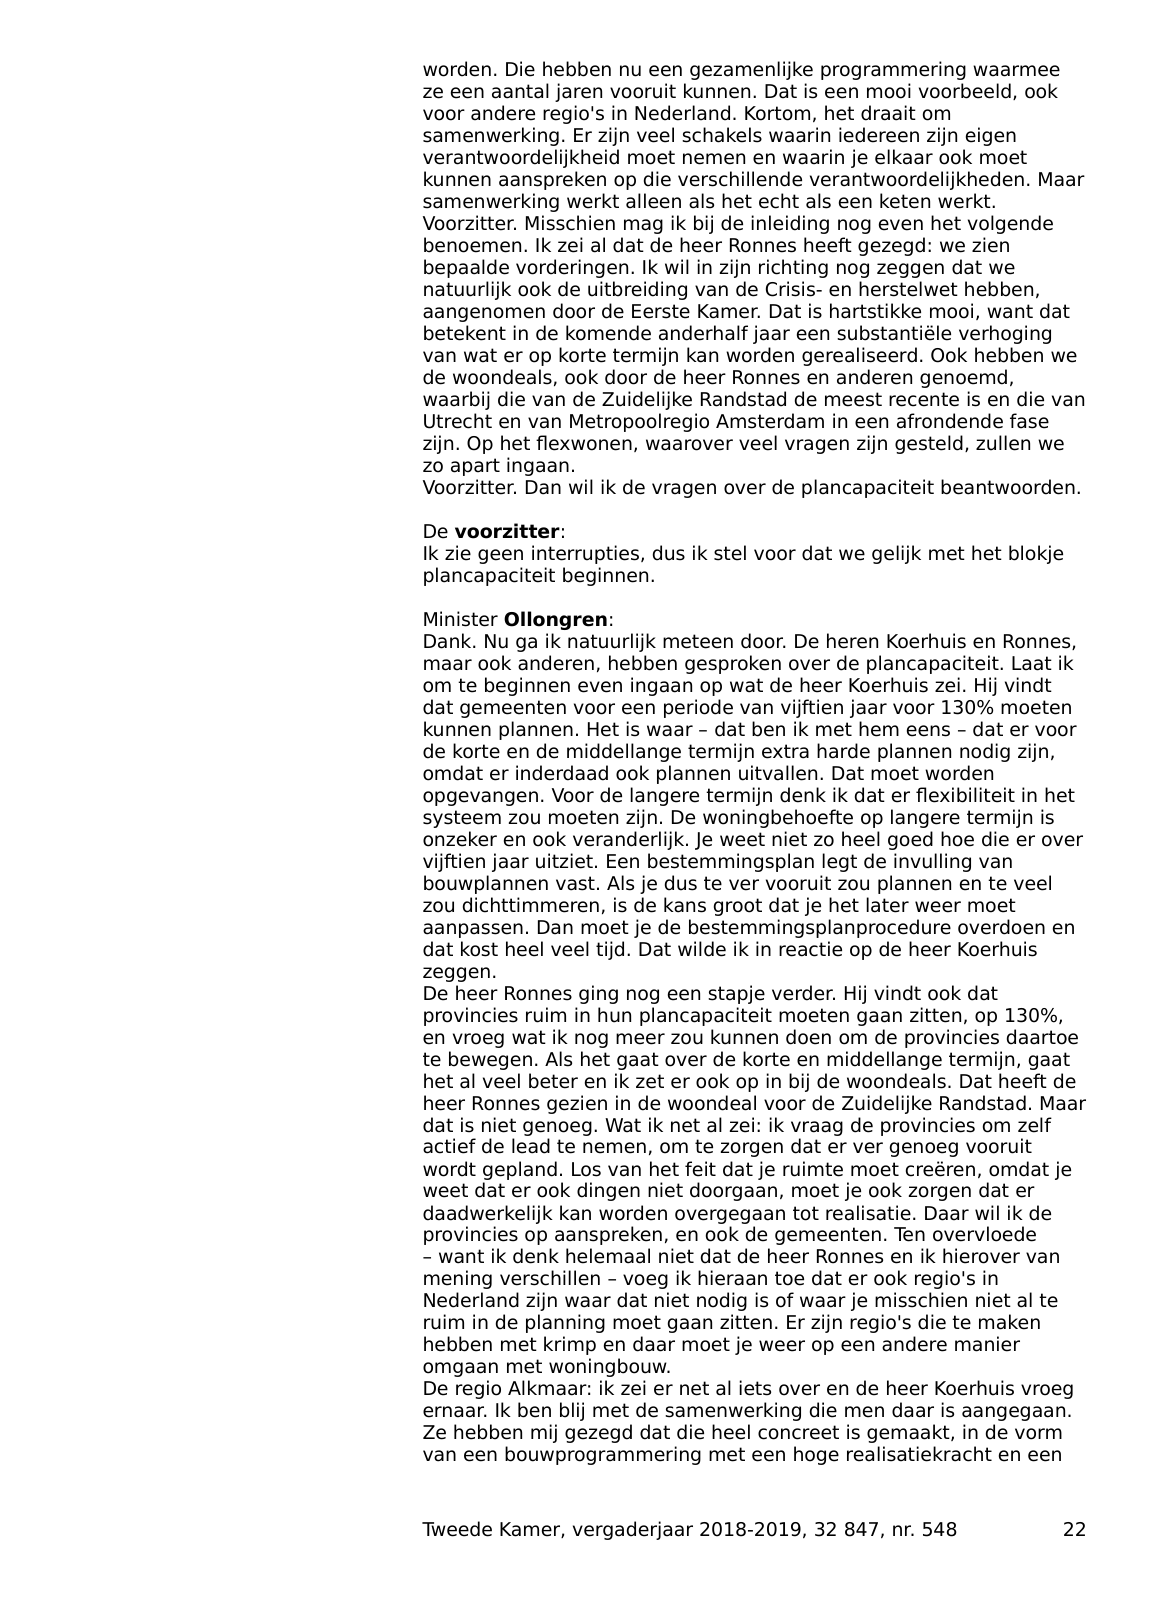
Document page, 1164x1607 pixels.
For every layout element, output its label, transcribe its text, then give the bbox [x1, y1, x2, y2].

text De voorzitter: [422, 521, 1087, 543]
text De heer Ronnes ging nog een stapje verder. Hij vindt ook dat provincies ruim in hun plancapaciteit moeten gaan zitten, op 130%, en vroeg wat ik nog meer zou kunnen doen om de provincies daartoe te bewegen. Als het gaat over de korte en middellange termijn, gaat het al veel beter en ik zet er ook op in bij de woondeals. Dat heeft de heer Ronnes gezien in de woondeal voor de Zuidelijke Randstad. Maar dat is niet genoeg. Wat ik net al zei: ik vraag de provincies om zelf actief de lead te nemen, om te zorgen dat er ver genoeg vooruit wordt gepland. Los van het feit dat je ruimte moet creëren, omdat je weet dat er ook dingen niet doorgaan, moet je ook zorgen dat er daadwerkelijk kan worden overgegaan tot realisatie. Daar wil ik de provincies op aanspreken, en ook de gemeenten. Ten overvloede – want ik denk helemaal niet dat de heer Ronnes en ik hierover van mening verschillen – voeg ik hieraan toe dat er ook regio's in Nederland zijn waar dat niet nodig is of waar je misschien niet al te ruim in de planning moet gaan zitten. Er zijn regio's die te maken hebben met krimp en daar moet je weer op een andere manier omgaan met woningbouw. [422, 983, 1087, 1378]
text worden. Die hebben nu een gezamenlijke programmering waarmee ze een aantal jaren vooruit kunnen. Dat is een mooi voorbeeld, ook voor andere regio's in Nederland. Kortom, het draait om samenwerking. Er zijn veel schakels waarin iedereen zijn eigen verantwoordelijkheid moet nemen en waarin je elkaar ook moet kunnen aanspreken op die verschillende verantwoordelijkheden. Maar samenwerking werkt alleen als het echt als een keten werkt. [422, 59, 1087, 213]
text Voorzitter. Misschien mag ik bij de inleiding nog even het volgende benoemen. Ik zei al dat de heer Ronnes heeft gezegd: we zien bepaalde vorderingen. Ik wil in zijn richting nog zeggen dat we natuurlijk ook de uitbreiding van de Crisis- en herstelwet hebben, aangenomen door de Eerste Kamer. Dat is hartstikke mooi, want dat betekent in de komende anderhalf jaar een substantiële verhoging van wat er op korte termijn kan worden gerealiseerd. Ook hebben we de woondeals, ook door de heer Ronnes en anderen genoemd, waarbij die van de Zuidelijke Randstad de meest recente is en die van Utrecht en van Metropoolregio Amsterdam in een afrondende fase zijn. Op het flexwonen, waarover veel vragen zijn gesteld, zullen we zo apart ingaan. [422, 213, 1087, 477]
text Ik zie geen interrupties, dus ik stel voor dat we gelijk met het blokje plancapaciteit beginnen. [422, 543, 1087, 587]
text De regio Alkmaar: ik zei er net al iets over en de heer Koerhuis vroeg ernaar. Ik ben blij met de samenwerking die men daar is aangegaan. Ze hebben mij gezegd dat die heel concreet is gemaakt, in de vorm van een bouwprogrammering met een hoge realisatiekracht en een [422, 1378, 1087, 1466]
text Minister Ollongren: [422, 609, 1087, 631]
text Voorzitter. Dan wil ik de vragen over de plancapaciteit beantwoorden. [422, 477, 1087, 499]
text Dank. Nu ga ik natuurlijk meteen door. De heren Koerhuis en Ronnes, maar ook anderen, hebben gesproken over de plancapaciteit. Laat ik om te beginnen even ingaan op wat de heer Koerhuis zei. Hij vindt dat gemeenten voor een periode van vijftien jaar voor 130% moeten kunnen plannen. Het is waar – dat ben ik met hem eens – dat er voor de korte en de middellange termijn extra harde plannen nodig zijn, omdat er inderdaad ook plannen uitvallen. Dat moet worden opgevangen. Voor de langere termijn denk ik dat er flexibiliteit in het systeem zou moeten zijn. De woningbehoefte op langere termijn is onzeker en ook veranderlijk. Je weet niet zo heel goed hoe die er over vijftien jaar uitziet. Een bestemmingsplan legt de invulling van bouwplannen vast. Als je dus te ver vooruit zou plannen en te veel zou dichttimmeren, is de kans groot dat je het later weer moet aanpassen. Dan moet je de bestemmingsplanprocedure overdoen en dat kost heel veel tijd. Dat wilde ik in reactie op de heer Koerhuis zeggen. [422, 631, 1087, 983]
